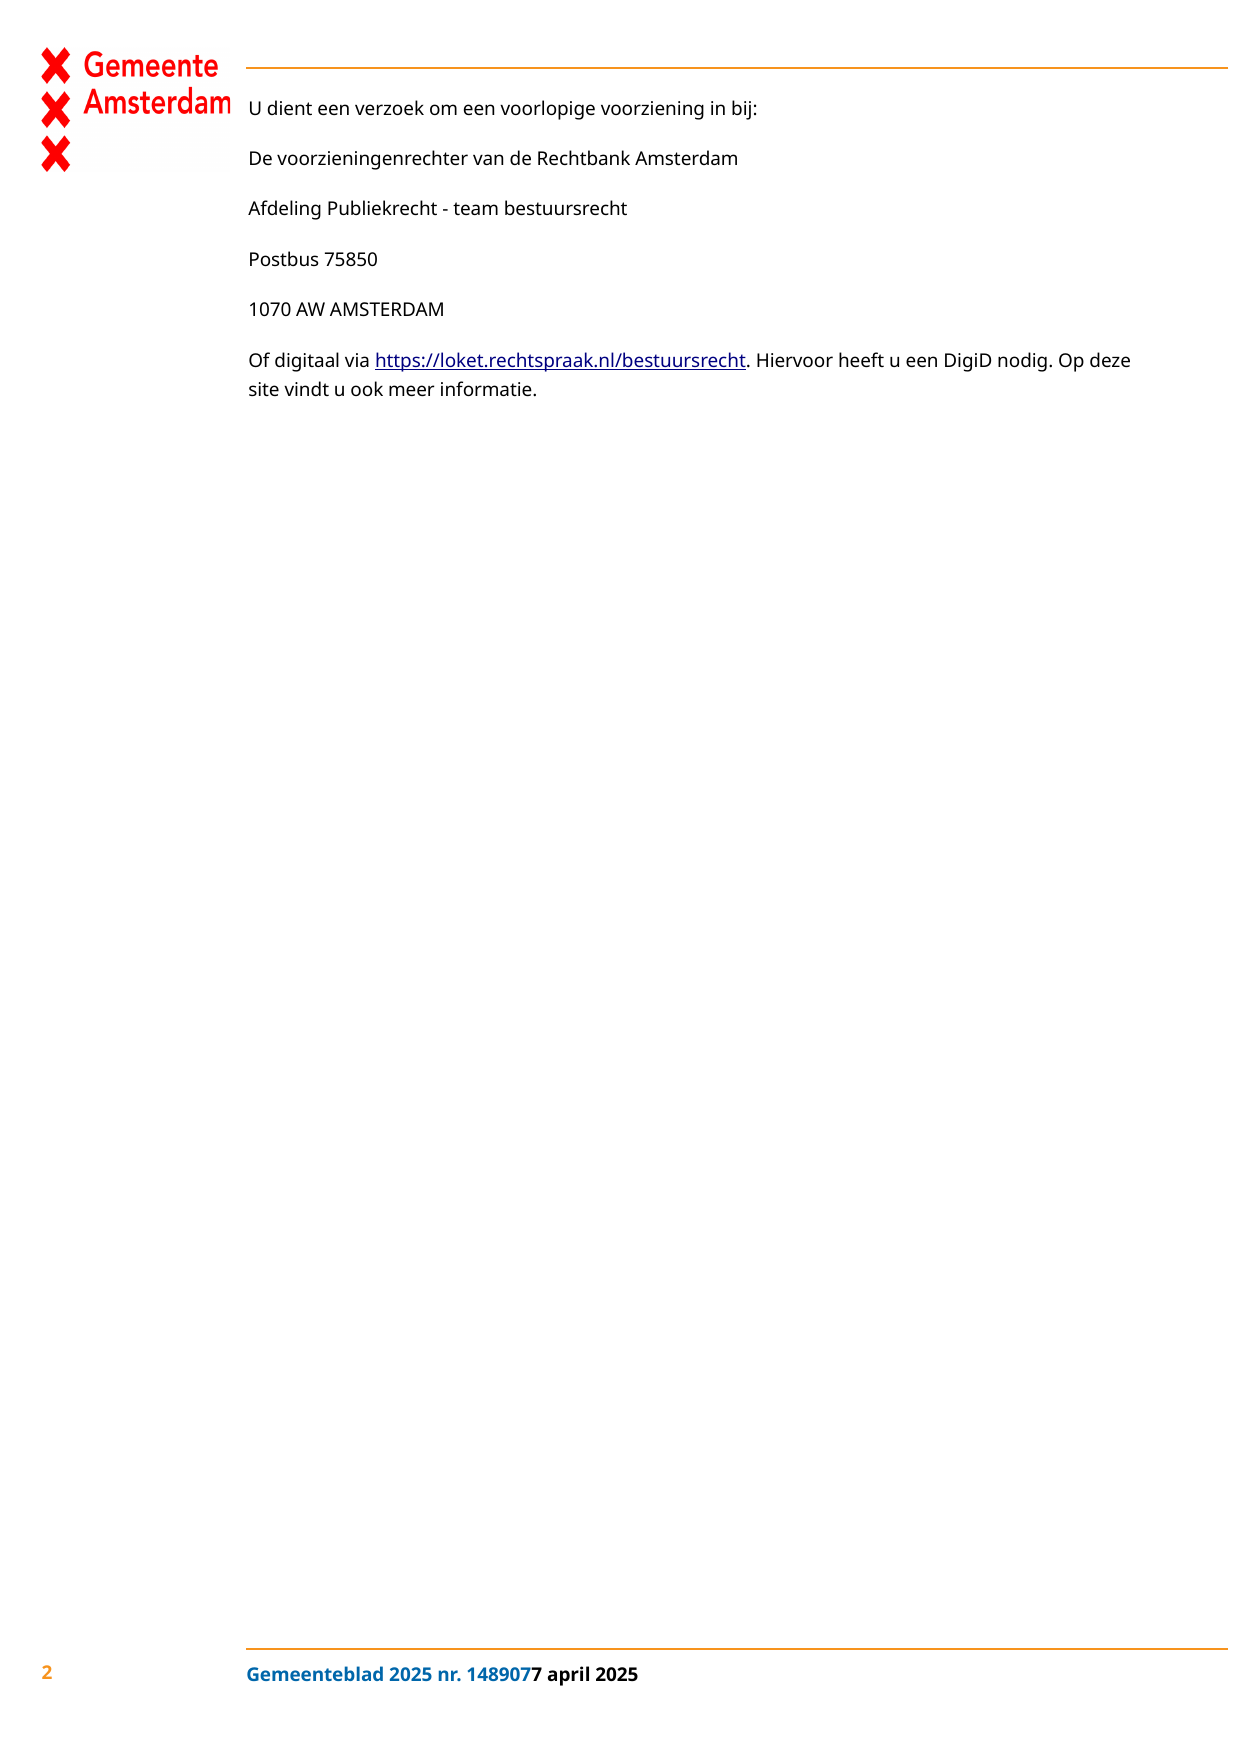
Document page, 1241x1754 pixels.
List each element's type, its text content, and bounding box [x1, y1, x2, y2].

text De voorzieningenrechter van de Rechtbank Amsterdam [248, 145, 1152, 171]
text Of digitaal via https://loket.rechtspraak.nl/bestuursrecht. Hiervoor heeft u een DigiD nodig. Op deze site vindt u ook meer informatie. [248, 347, 1152, 402]
text U dient een verzoek om een voorlopige voorziening in bij: [248, 95, 1152, 121]
text Afdeling Publiekrecht - team bestuursrecht [248, 196, 1152, 221]
picture [41, 47, 231, 172]
text Postbus 75850 [248, 246, 1152, 272]
text 1070 AW AMSTERDAM [248, 296, 1152, 322]
